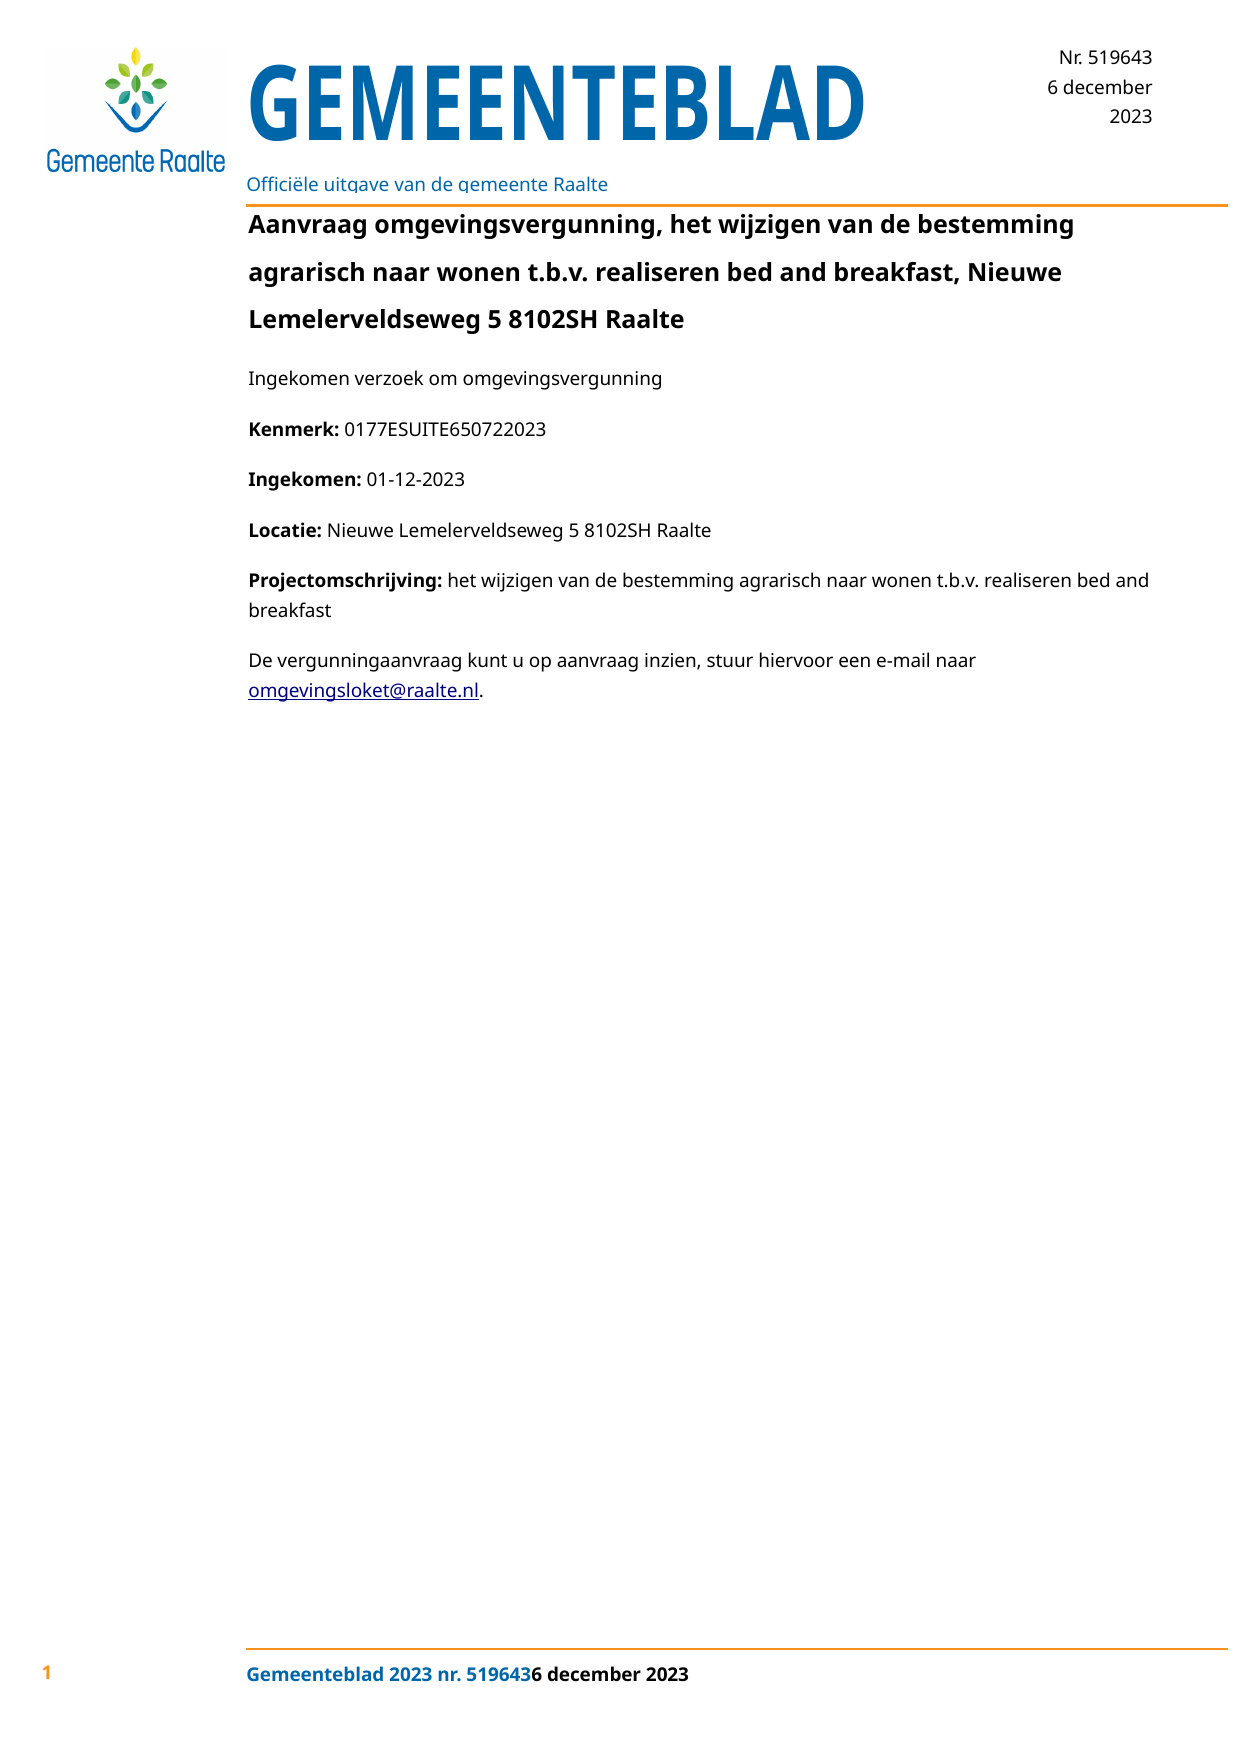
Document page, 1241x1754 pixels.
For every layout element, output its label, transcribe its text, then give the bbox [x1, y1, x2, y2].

text Kenmerk: 0177ESUITE650722023 [248, 416, 1152, 442]
picture [41, 47, 231, 172]
text Aanvraag omgevingsvergunning, het wijzigen van de bestemming agrarisch naar wonen t.b.v. realiseren bed and breakfast, Nieuwe Lemelerveldseweg 5 8102SH Raalte [248, 207, 1152, 336]
text Locatie: Nieuwe Lemelerveldseweg 5 8102SH Raalte [248, 517, 1152, 542]
text Projectomschrijving: het wijzigen van de bestemming agrarisch naar wonen t.b.v. realiseren bed and breakfast [248, 567, 1152, 622]
text De vergunningaanvraag kunt u op aanvraag inzien, stuur hiervoor een e-mail naar omgevingsloket@raalte.nl. [248, 647, 1152, 702]
text Ingekomen: 01-12-2023 [248, 466, 1152, 492]
text Ingekomen verzoek om omgevingsvergunning [248, 366, 1152, 391]
